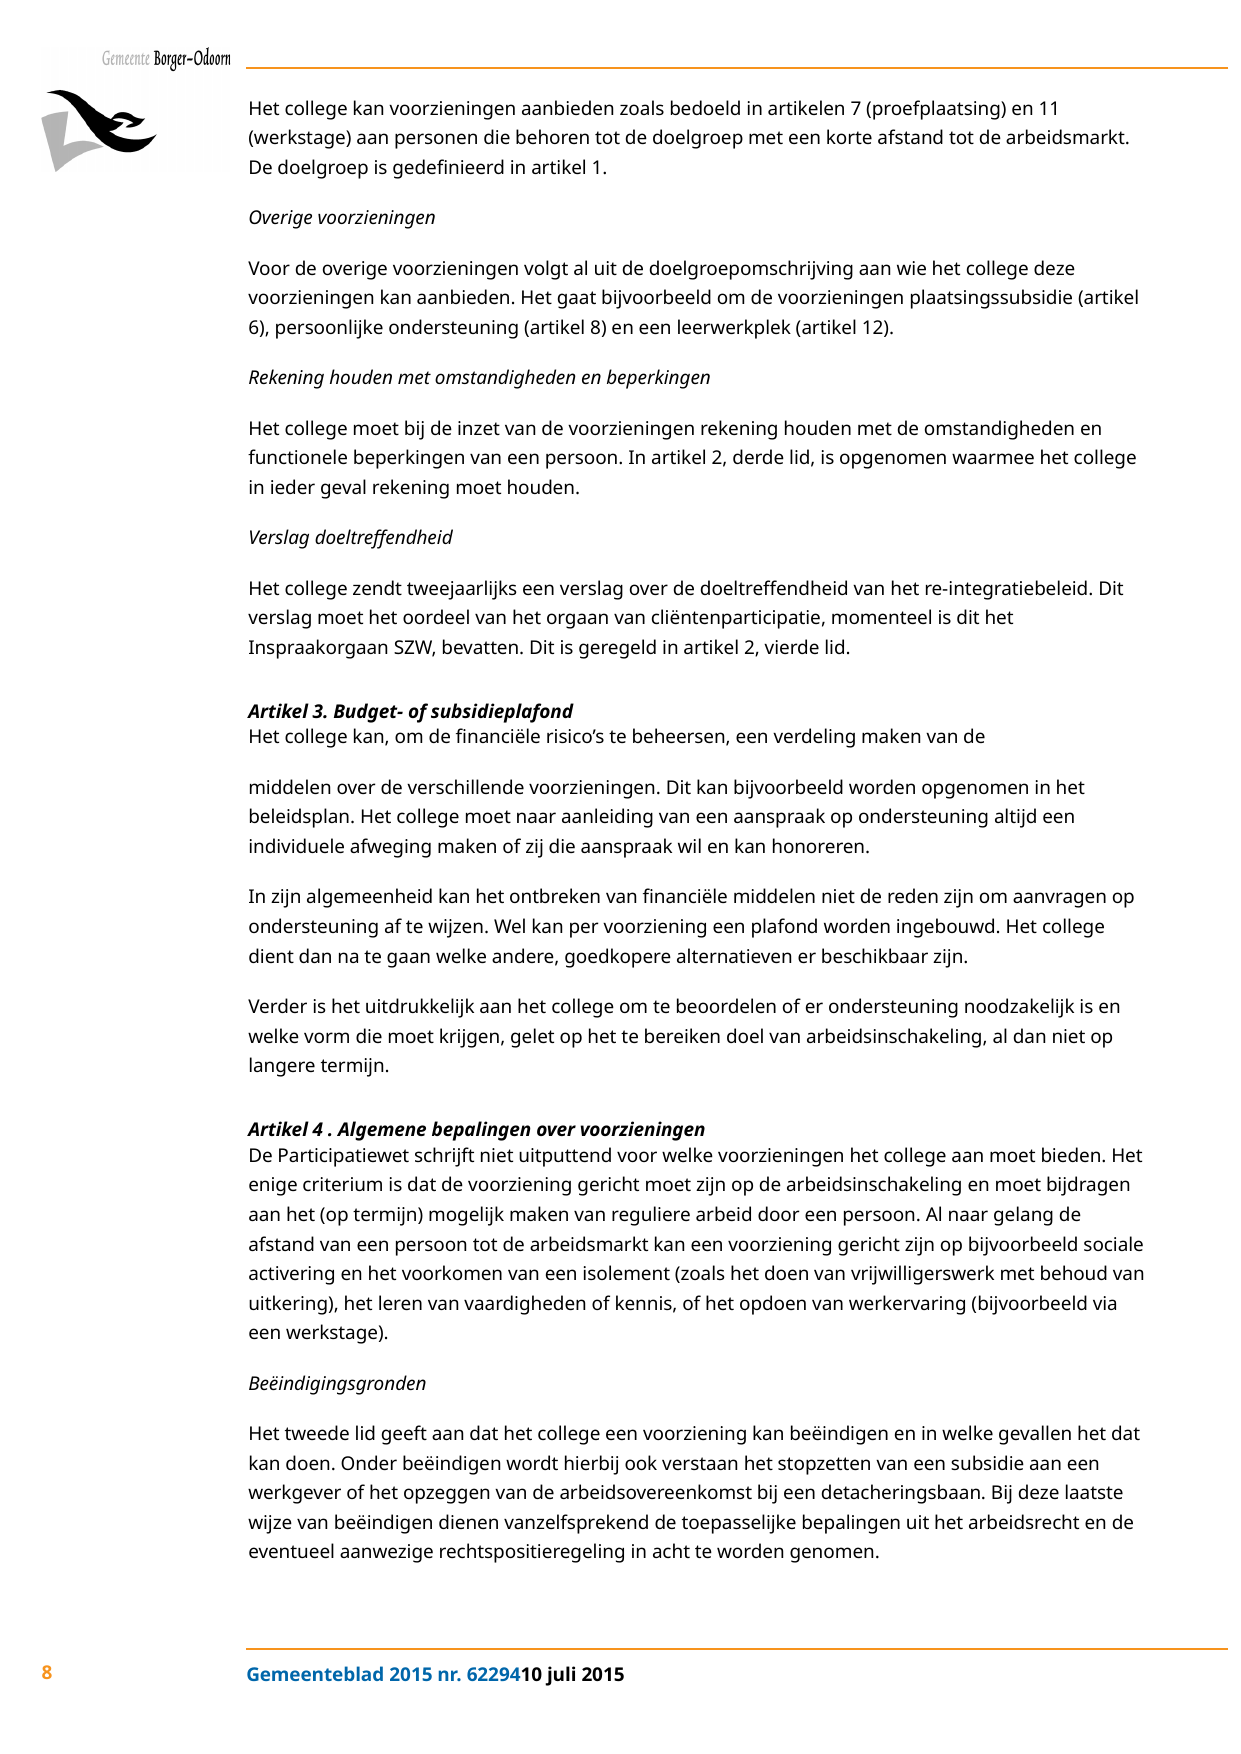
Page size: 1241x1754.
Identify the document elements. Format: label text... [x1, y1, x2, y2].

text Het tweede lid geeft aan dat het college een voorziening kan beëindigen en in welke gevallen het dat kan doen. Onder beëindigen wordt hierbij ook verstaan het stopzetten van een subsidie aan een werkgever of het opzeggen van de arbeidsovereenkomst bij een detacheringsbaan. Bij deze laatste wijze van beëindigen dienen vanzelfsprekend de toepasselijke bepalingen uit het arbeidsrecht en de eventueel aanwezige rechtspositieregeling in acht te worden genomen. [248, 1420, 1152, 1564]
text Het college moet bij de inzet van de voorzieningen rekening houden met de omstandigheden en functionele beperkingen van een persoon. In artikel 2, derde lid, is opgenomen waarmee het college in ieder geval rekening moet houden. [248, 415, 1152, 500]
text Artikel 3. Budget- of subsidieplafond [248, 698, 1152, 724]
text Het college kan voorzieningen aanbieden zoals bedoeld in artikelen 7 (proefplaatsing) en 11 (werkstage) aan personen die behoren tot de doelgroep met een korte afstand tot de arbeidsmarkt. De doelgroep is gedefinieerd in artikel 1. [248, 95, 1152, 180]
text Het college kan, om de financiële risico’s te beheersen, een verdeling maken van de [248, 724, 1152, 749]
text De Participatiewet schrijft niet uitputtend voor welke voorzieningen het college aan moet bieden. Het enige criterium is dat de voorziening gericht moet zijn op de arbeidsinschakeling en moet bijdragen aan het (op termijn) mogelijk maken van reguliere arbeid door een persoon. Al naar gelang de afstand van een persoon tot de arbeidsmarkt kan een voorziening gericht zijn op bijvoorbeeld sociale activering en het voorkomen van een isolement (zoals het doen van vrijwilligerswerk met behoud van uitkering), het leren van vaardigheden of kennis, of het opdoen van werkervaring (bijvoorbeeld via een werkstage). [248, 1142, 1152, 1345]
text Verslag doeltreffendheid [248, 524, 1152, 550]
text Het college zendt tweejaarlijks een verslag over de doeltreffendheid van het re-integratiebeleid. Dit verslag moet het oordeel van het orgaan van cliëntenparticipatie, momenteel is dit het Inspraakorgaan SZW, bevatten. Dit is geregeld in artikel 2, vierde lid. [248, 575, 1152, 660]
picture [41, 47, 231, 172]
text In zijn algemeenheid kan het ontbreken van financiële middelen niet de reden zijn om aanvragen op ondersteuning af te wijzen. Wel kan per voorziening een plafond worden ingebouwd. Het college dient dan na te gaan welke andere, goedkopere alternatieven er beschikbaar zijn. [248, 884, 1152, 968]
text Beëindigingsgronden [248, 1370, 1152, 1396]
text Overige voorzieningen [248, 204, 1152, 230]
text Verder is het uitdrukkelijk aan het college om te beoordelen of er ondersteuning noodzakelijk is en welke vorm die moet krijgen, gelet op het te bereiken doel van arbeidsinschakeling, al dan niet op langere termijn. [248, 993, 1152, 1078]
text Voor de overige voorzieningen volgt al uit de doelgroepomschrijving aan wie het college deze voorzieningen kan aanbieden. Het gaat bijvoorbeeld om de voorzieningen plaatsingssubsidie (artikel 6), persoonlijke ondersteuning (artikel 8) en een leerwerkplek (artikel 12). [248, 255, 1152, 340]
text middelen over de verschillende voorzieningen. Dit kan bijvoorbeeld worden opgenomen in het beleidsplan. Het college moet naar aanleiding van een aanspraak op ondersteuning altijd een individuele afweging maken of zij die aanspraak wil en kan honoreren. [248, 774, 1152, 859]
text Rekening houden met omstandigheden en beperkingen [248, 364, 1152, 390]
text Artikel 4 . Algemene bepalingen over voorzieningen [248, 1116, 1152, 1142]
